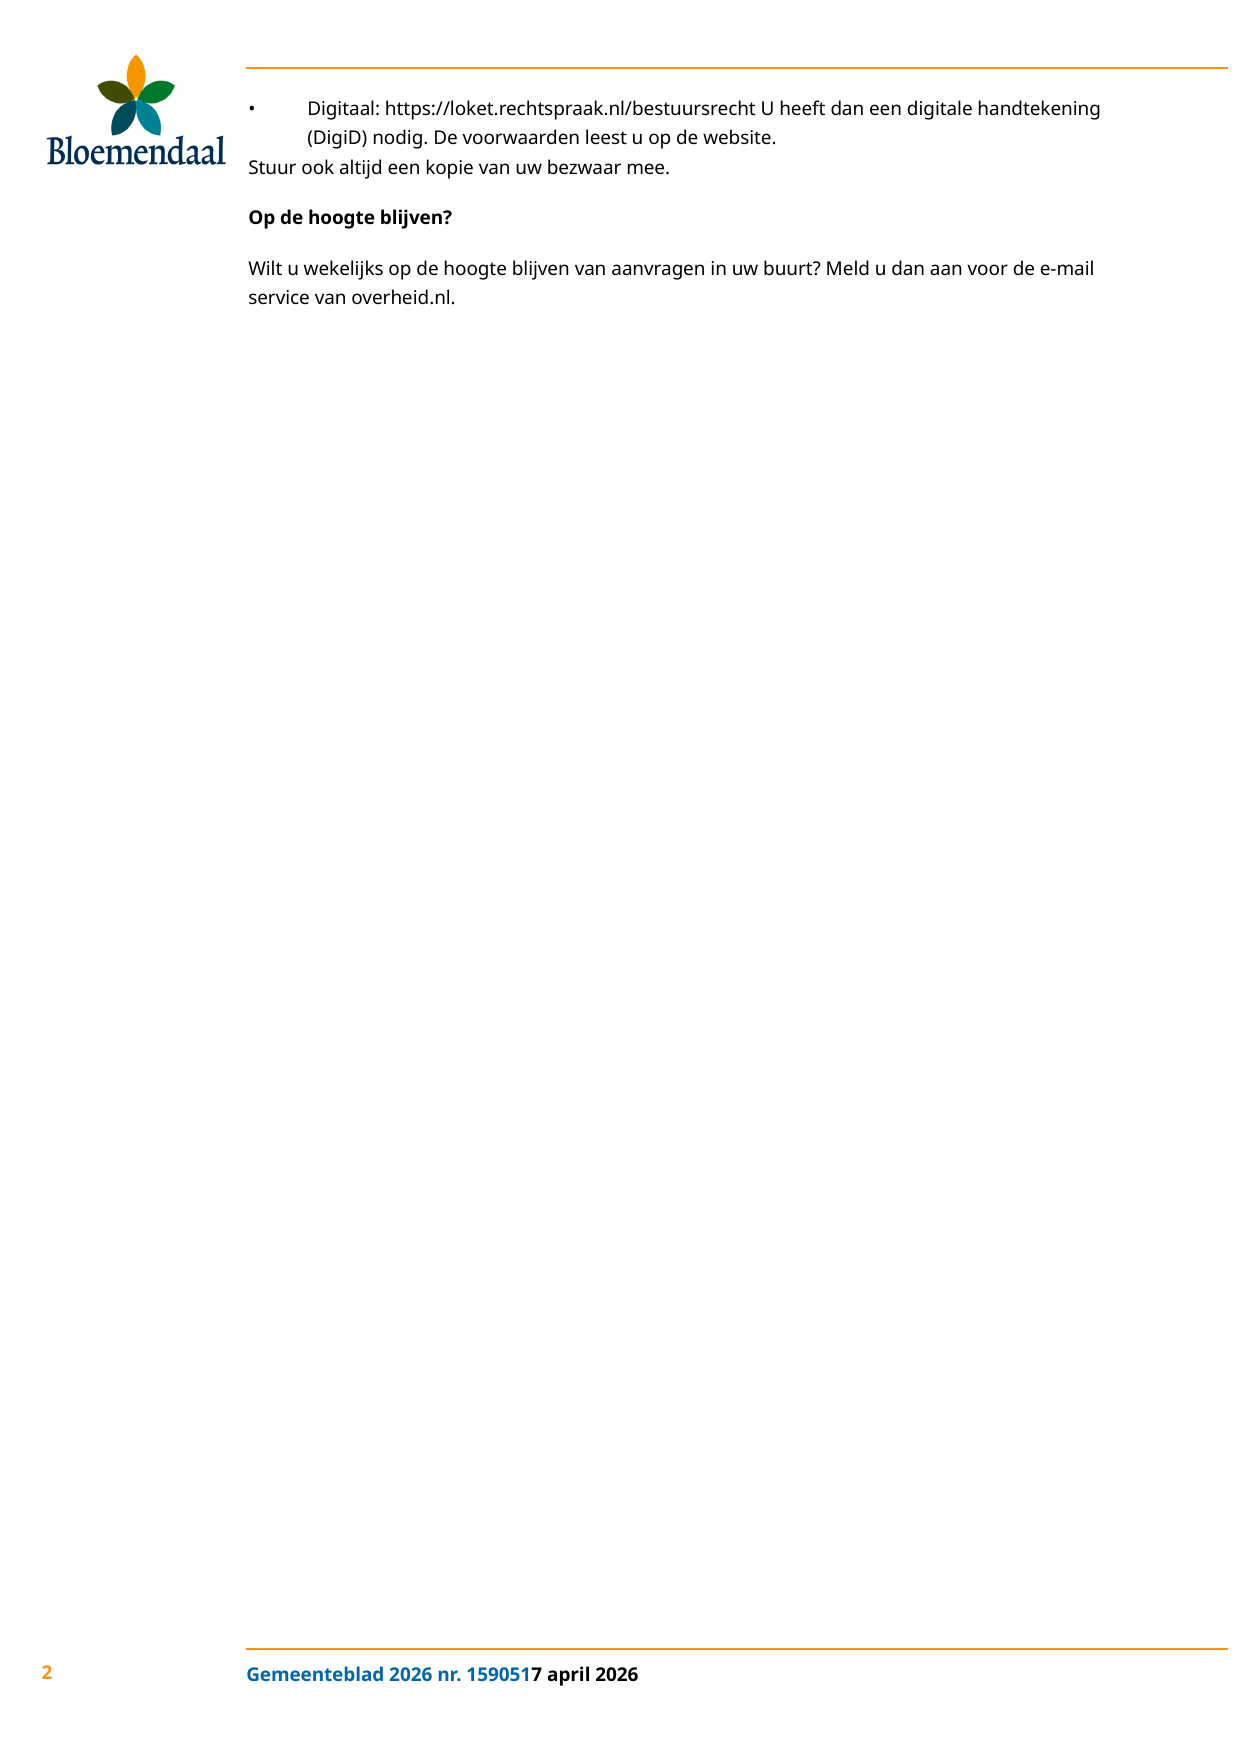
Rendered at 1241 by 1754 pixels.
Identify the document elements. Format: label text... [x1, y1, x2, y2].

text Stuur ook altijd een kopie van uw bezwaar mee. [248, 154, 1152, 180]
text Op de hoogte blijven? [248, 204, 1152, 230]
text Wilt u wekelijks op de hoogte blijven van aanvragen in uw buurt? Meld u dan aan voor de e-mail service van overheid.nl. [248, 255, 1152, 310]
list Digitaal: https://loket.rechtspraak.nl/bestuursrecht U heeft dan een digitale handtekening (DigiD) nodig. De voorwaarden leest u op de website. [248, 95, 1152, 150]
picture [41, 47, 231, 172]
